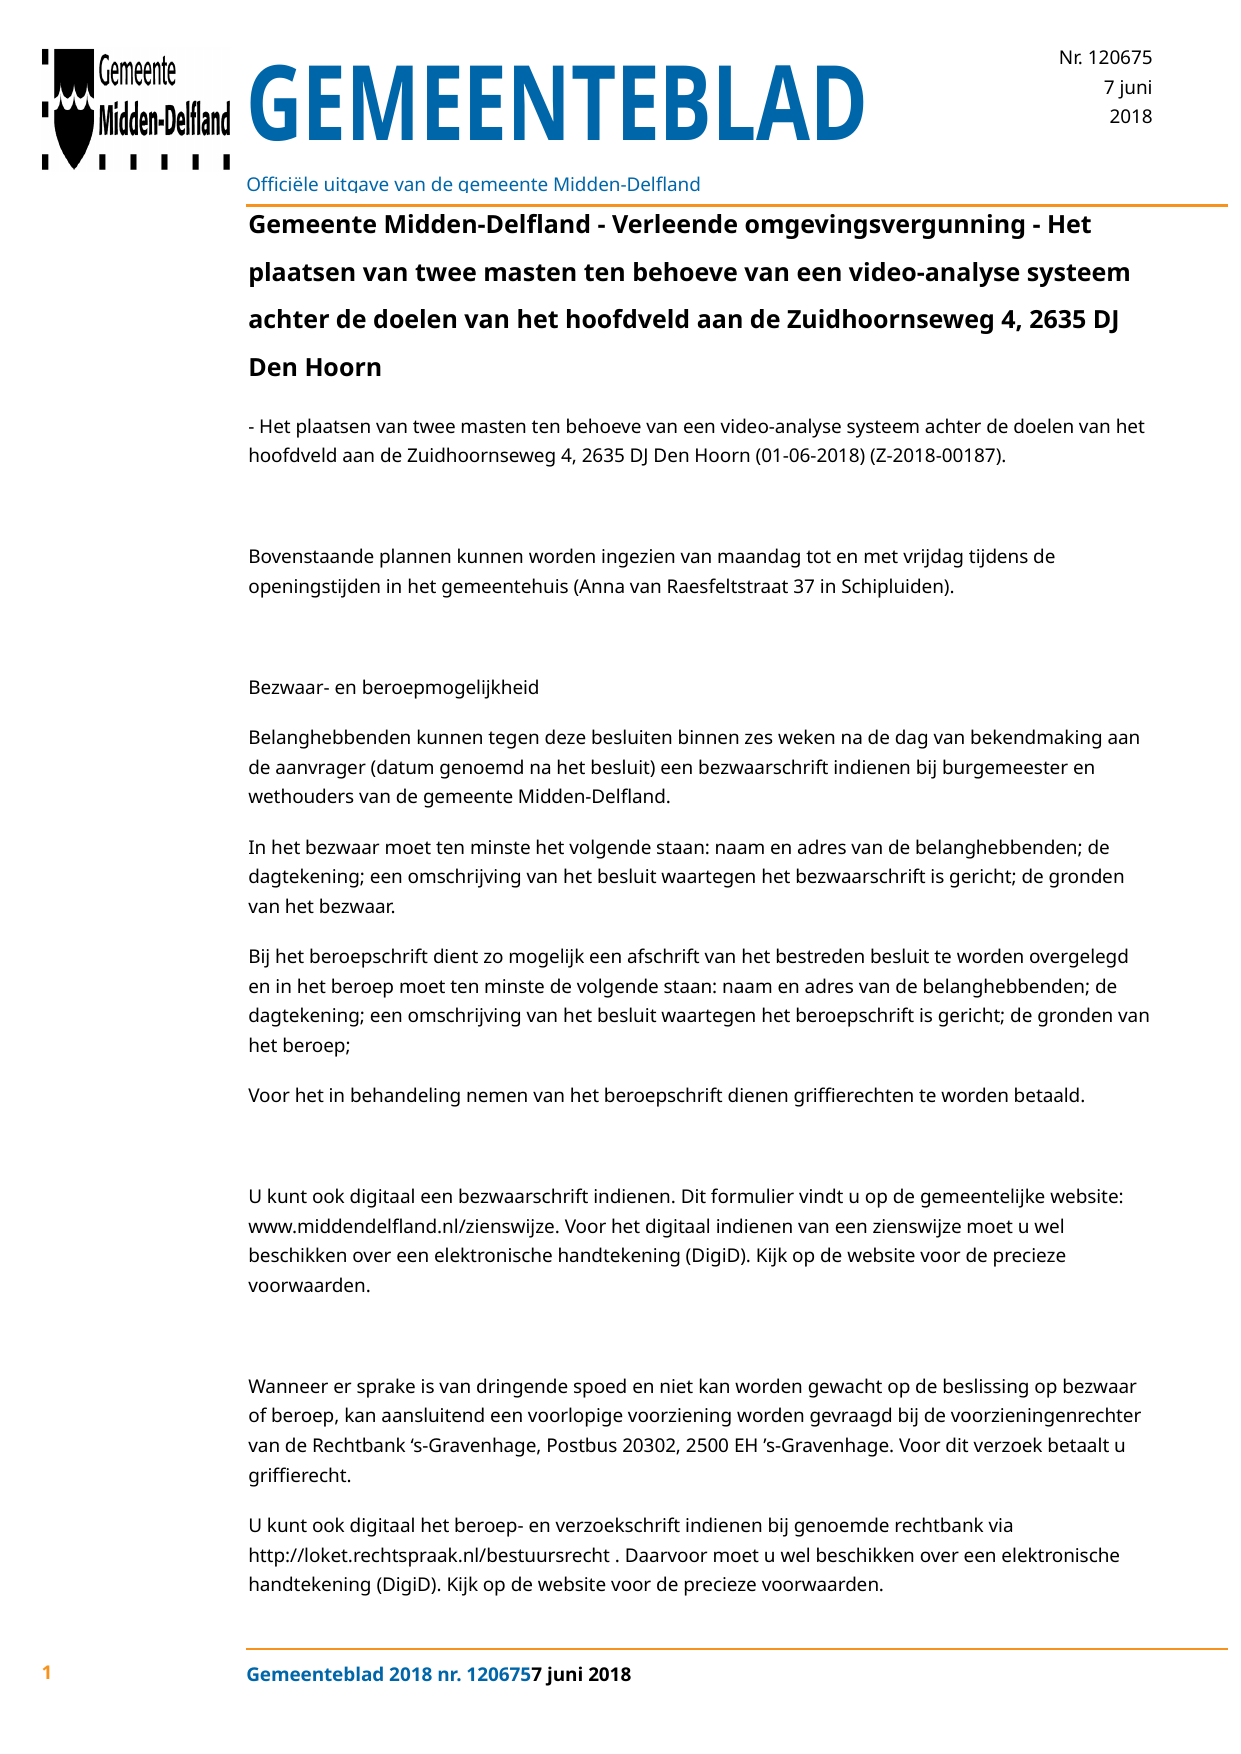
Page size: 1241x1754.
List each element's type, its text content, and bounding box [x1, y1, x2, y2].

text Bovenstaande plannen kunnen worden ingezien van maandag tot en met vrijdag tijdens de openingstijden in het gemeentehuis (Anna van Raesfeltstraat 37 in Schipluiden). [248, 543, 1152, 599]
text U kunt ook digitaal het beroep- en verzoekschrift indienen bij genoemde rechtbank via http://loket.rechtspraak.nl/bestuursrecht . Daarvoor moet u wel beschikken over een elektronische handtekening (DigiD). Kijk op de website voor de precieze voorwaarden. [248, 1512, 1152, 1597]
text Gemeente Midden-Delfland - Verleende omgevingsvergunning - Het plaatsen van twee masten ten behoeve van een video-analyse systeem achter de doelen van het hoofdveld aan de Zuidhoornseweg 4, 2635 DJ Den Hoorn [248, 207, 1152, 384]
picture [41, 47, 231, 172]
text Bezwaar- en beroepmogelijkheid [248, 674, 1152, 700]
text U kunt ook digitaal een bezwaarschrift indienen. Dit formulier vindt u op de gemeentelijke website: www.middendelfland.nl/zienswijze. Voor het digitaal indienen van een zienswijze moet u wel beschikken over een elektronische handtekening (DigiD). Kijk op de website voor de precieze voorwaarden. [248, 1183, 1152, 1298]
text Bij het beroepschrift dient zo mogelijk een afschrift van het bestreden besluit te worden overgelegd en in het beroep moet ten minste de volgende staan: naam en adres van de belanghebbenden; de dagtekening; een omschrijving van het besluit waartegen het beroepschrift is gericht; de gronden van het beroep; [248, 943, 1152, 1058]
text Wanneer er sprake is van dringende spoed en niet kan worden gewacht op de beslissing op bezwaar of beroep, kan aansluitend een voorlopige voorziening worden gevraagd bij de voorzieningenrechter van de Rechtbank ‘s-Gravenhage, Postbus 20302, 2500 EH ’s-Gravenhage. Voor dit verzoek betaalt u griffierecht. [248, 1373, 1152, 1488]
text Belanghebbenden kunnen tegen deze besluiten binnen zes weken na de dag van bekendmaking aan de aanvrager (datum genoemd na het besluit) een bezwaarschrift indienen bij burgemeester en wethouders van de gemeente Midden-Delfland. [248, 724, 1152, 809]
text Voor het in behandeling nemen van het beroepschrift dienen griffierechten te worden betaald. [248, 1083, 1152, 1108]
text In het bezwaar moet ten minste het volgende staan: naam en adres van de belanghebbenden; de dagtekening; een omschrijving van het besluit waartegen het bezwaarschrift is gericht; de gronden van het bezwaar. [248, 834, 1152, 919]
text - Het plaatsen van twee masten ten behoeve van een video-analyse systeem achter de doelen van het hoofdveld aan de Zuidhoornseweg 4, 2635 DJ Den Hoorn (01-06-2018) (Z-2018-00187). [248, 413, 1152, 468]
